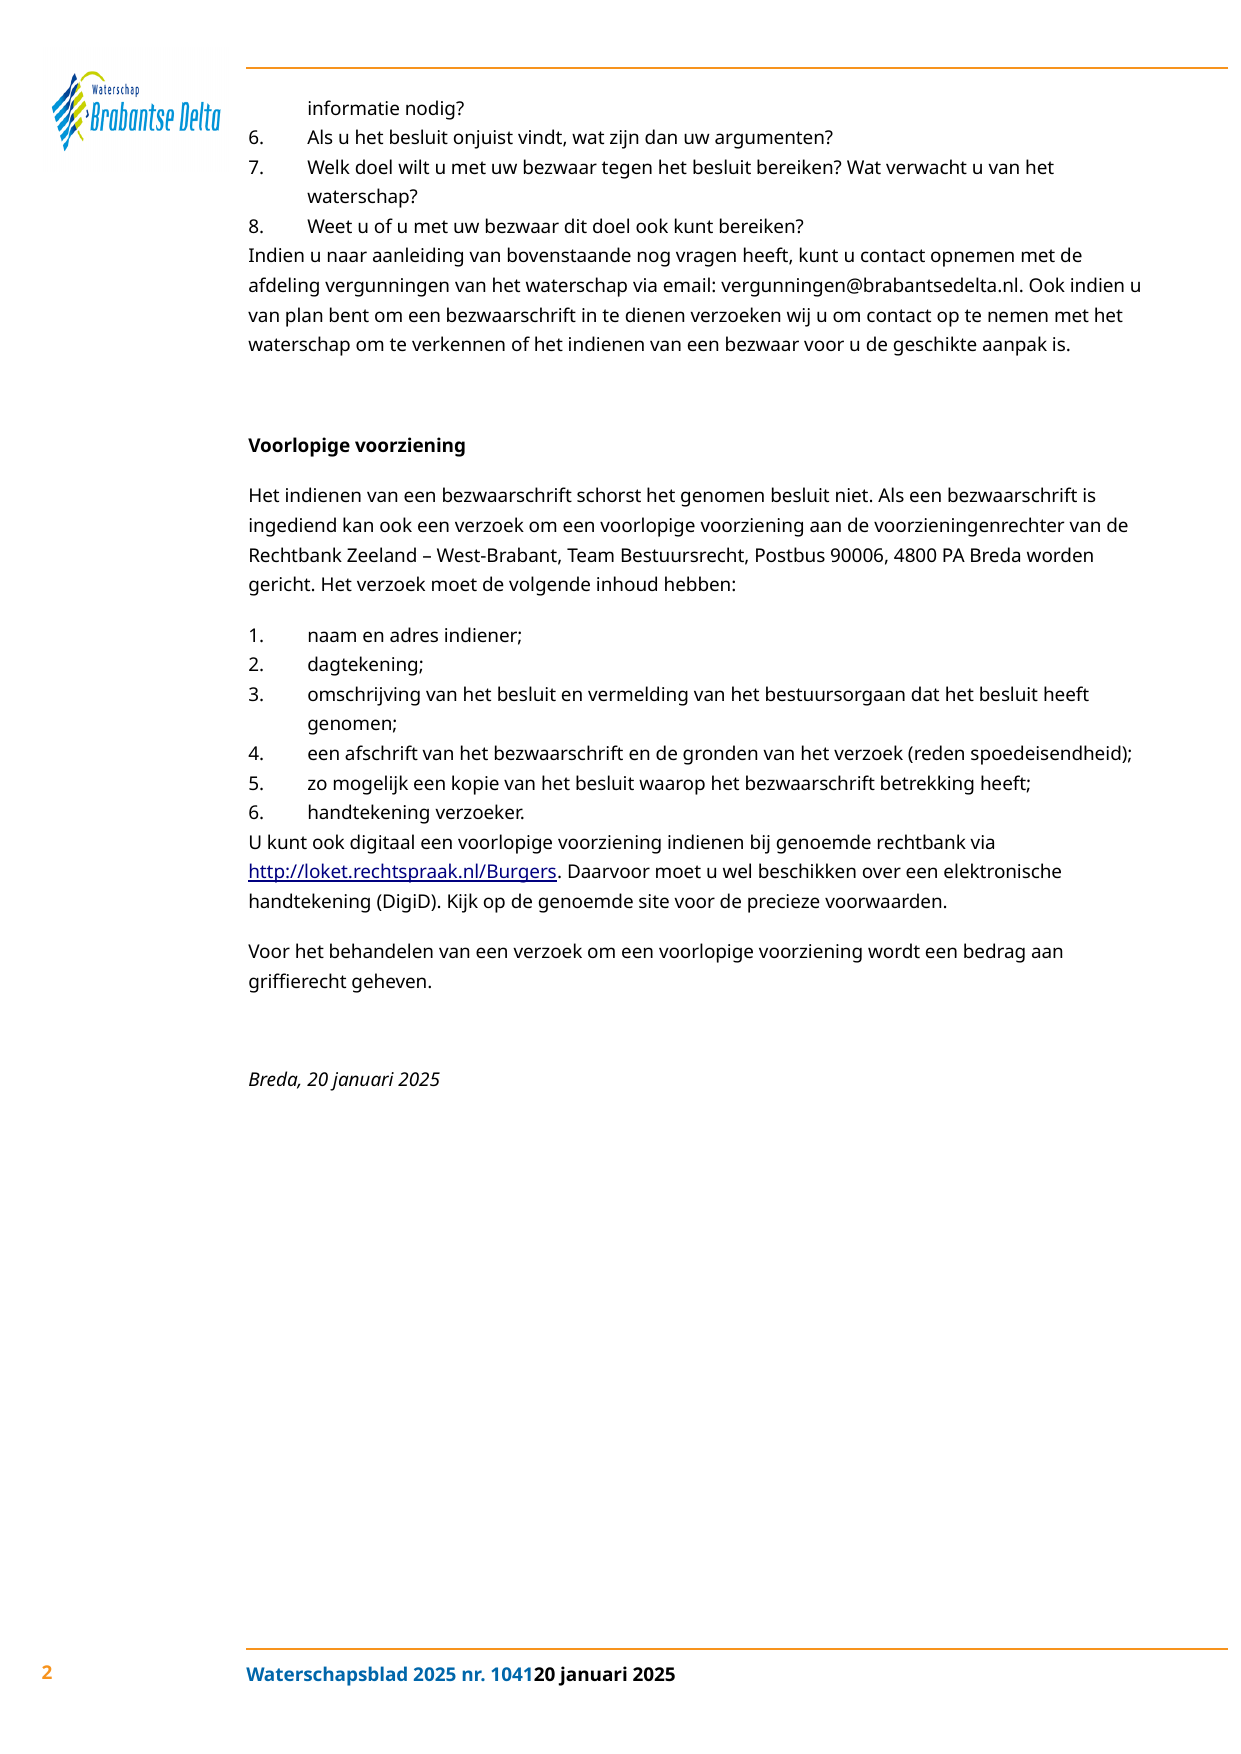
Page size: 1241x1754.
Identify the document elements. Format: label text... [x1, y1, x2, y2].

picture [41, 47, 231, 172]
text Indien u naar aanleiding van bovenstaande nog vragen heeft, kunt u contact opnemen met de afdeling vergunningen van het waterschap via email: vergunningen@brabantsedelta.nl. Ook indien u van plan bent om een bezwaarschrift in te dienen verzoeken wij u om contact op te nemen met het waterschap om te verkennen of het indienen van een bezwaar voor u de geschikte aanpak is. [248, 243, 1152, 357]
text Voorlopige voorziening [248, 432, 1152, 458]
list omschrijving van het besluit en vermelding van het bestuursorgaan dat het besluit heeft genomen; [248, 681, 1152, 736]
list informatie nodig? [248, 95, 1152, 121]
list Als u het besluit onjuist vindt, wat zijn dan uw argumenten? [248, 124, 1152, 150]
list handtekening verzoeker. [248, 799, 1152, 825]
list Welk doel wilt u met uw bezwaar tegen het besluit bereiken? Wat verwacht u van het waterschap? [248, 154, 1152, 209]
text Breda, 20 januari 2025 [248, 1066, 1152, 1092]
text Het indienen van een bezwaarschrift schorst het genomen besluit niet. Als een bezwaarschrift is ingediend kan ook een verzoek om een voorlopige voorziening aan de voorzieningenrechter van de Rechtbank Zeeland – West-Brabant, Team Bestuursrecht, Postbus 90006, 4800 PA Breda worden gericht. Het verzoek moet de volgende inhoud hebben: [248, 483, 1152, 597]
list zo mogelijk een kopie van het besluit waarop het bezwaarschrift betrekking heeft; [248, 770, 1152, 796]
list naam en adres indiener; [248, 622, 1152, 648]
list dagtekening; [248, 651, 1152, 677]
list een afschrift van het bezwaarschrift en de gronden van het verzoek (reden spoedeisendheid); [248, 740, 1152, 766]
text U kunt ook digitaal een voorlopige voorziening indienen bij genoemde rechtbank via http://loket.rechtspraak.nl/Burgers. Daarvoor moet u wel beschikken over een elektronische handtekening (DigiD). Kijk op de genoemde site voor de precieze voorwaarden. [248, 829, 1152, 914]
text Voor het behandelen van een verzoek om een voorlopige voorziening wordt een bedrag aan griffierecht geheven. [248, 938, 1152, 994]
list Weet u of u met uw bezwaar dit doel ook kunt bereiken? [248, 213, 1152, 239]
